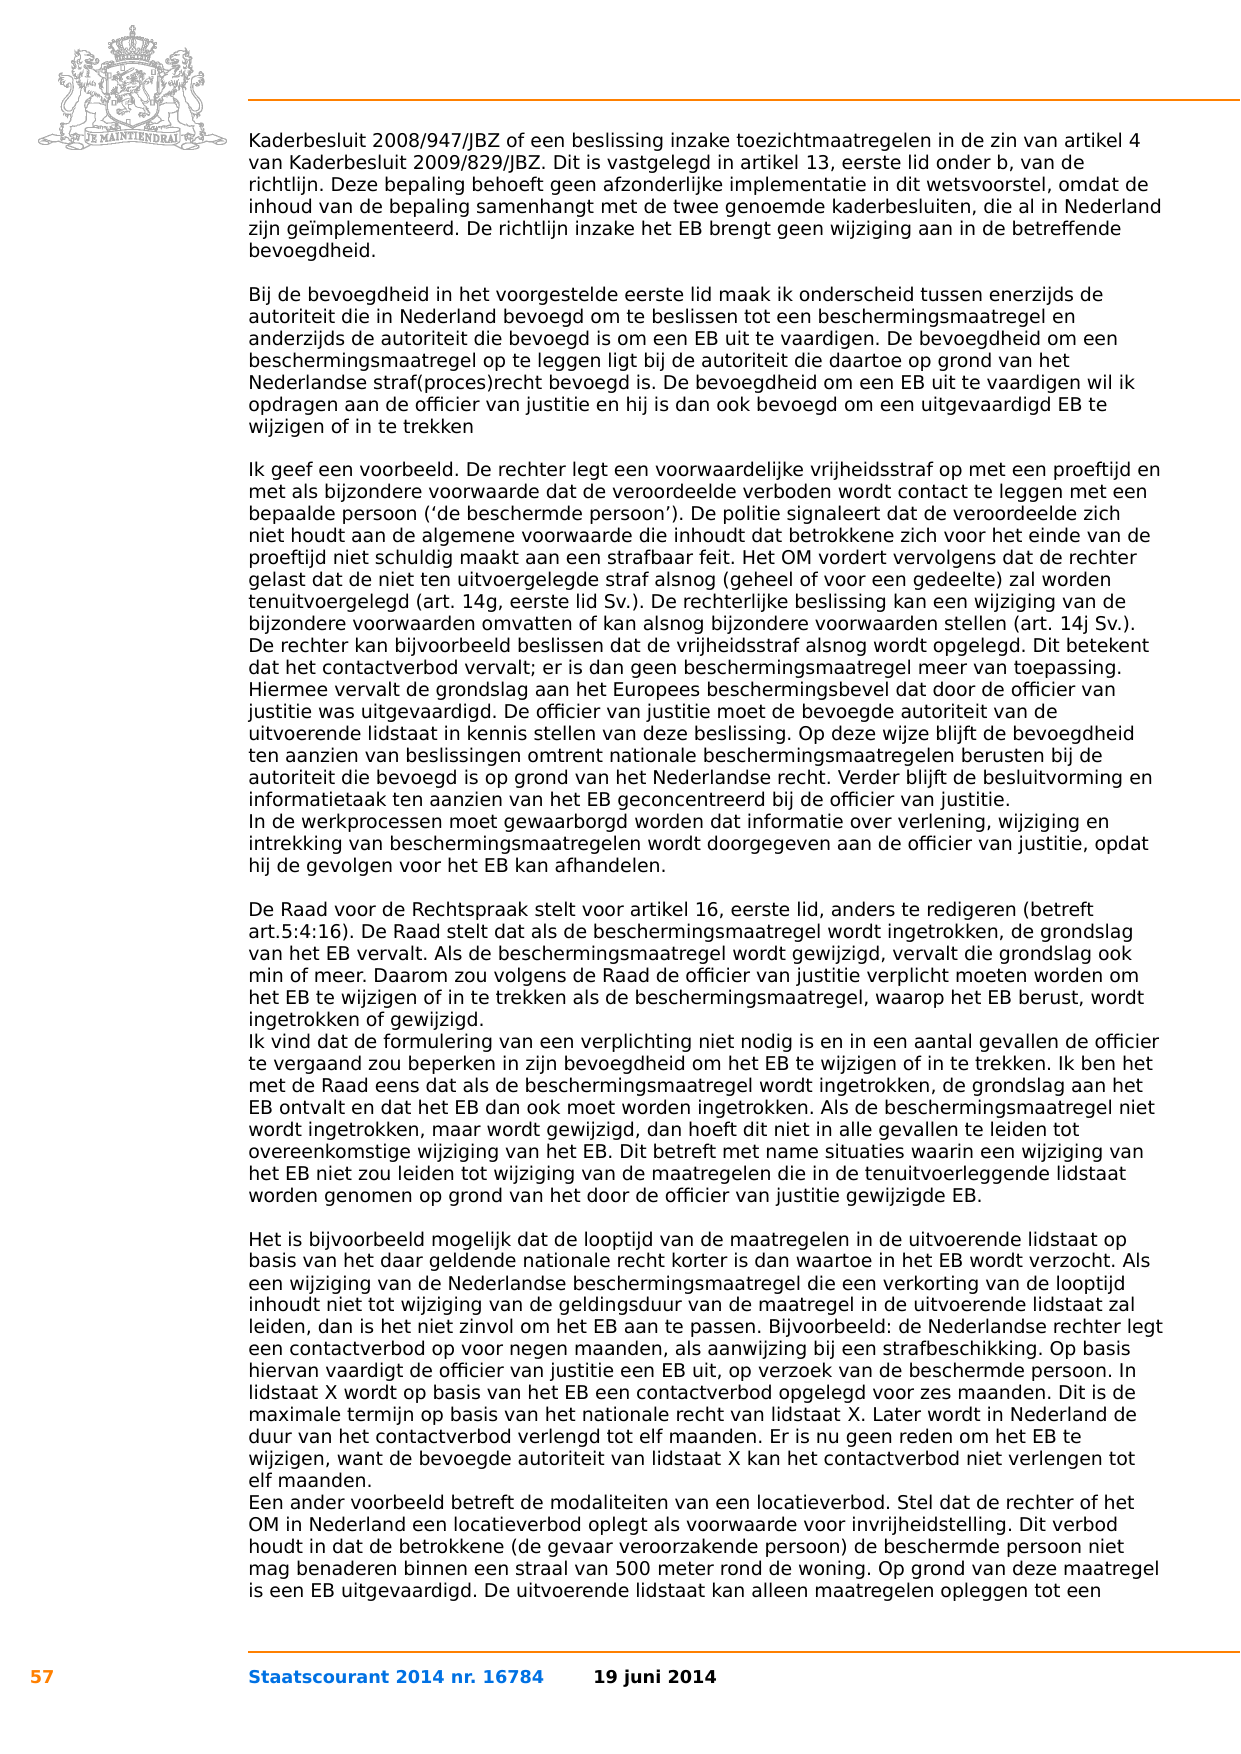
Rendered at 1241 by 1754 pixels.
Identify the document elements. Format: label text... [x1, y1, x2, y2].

text Ik vind dat de formulering van een verplichting niet nodig is en in een aantal gevallen de officier te vergaand zou beperken in zijn bevoegdheid om het EB te wijzigen of in te trekken. Ik ben het met de Raad eens dat als de beschermingsmaatregel wordt ingetrokken, de grondslag aan het EB ontvalt en dat het EB dan ook moet worden ingetrokken. Als de beschermingsmaatregel niet wordt ingetrokken, maar wordt gewijzigd, dan hoeft dit niet in alle gevallen te leiden tot overeenkomstige wijziging van het EB. Dit betreft met name situaties waarin een wijziging van het EB niet zou leiden tot wijziging van de maatregelen die in de tenuitvoerleggende lidstaat worden genomen op grond van het door de officier van justitie gewijzigde EB. [248, 1031, 1163, 1207]
text Kaderbesluit 2008/947/JBZ of een beslissing inzake toezichtmaatregelen in de zin van artikel 4 van Kaderbesluit 2009/829/JBZ. Dit is vastgelegd in artikel 13, eerste lid onder b, van de richtlijn. Deze bepaling behoeft geen afzonderlijke implementatie in dit wetsvoorstel, omdat de inhoud van de bepaling samenhangt met de twee genoemde kaderbesluiten, die al in Nederland zijn geïmplementeerd. De richtlijn inzake het EB brengt geen wijziging aan in de betreffende bevoegdheid. [248, 130, 1163, 262]
text Ik geef een voorbeeld. De rechter legt een voorwaardelijke vrijheidsstraf op met een proeftijd en met als bijzondere voorwaarde dat de veroordeelde verboden wordt contact te leggen met een bepaalde persoon (‘de beschermde persoon’). De politie signaleert dat de veroordeelde zich niet houdt aan de algemene voorwaarde die inhoudt dat betrokkene zich voor het einde van de proeftijd niet schuldig maakt aan een strafbaar feit. Het OM vordert vervolgens dat de rechter gelast dat de niet ten uitvoergelegde straf alsnog (geheel of voor een gedeelte) zal worden tenuitvoergelegd (art. 14g, eerste lid Sv.). De rechterlijke beslissing kan een wijziging van de bijzondere voorwaarden omvatten of kan alsnog bijzondere voorwaarden stellen (art. 14j Sv.). De rechter kan bijvoorbeeld beslissen dat de vrijheidsstraf alsnog wordt opgelegd. Dit betekent dat het contactverbod vervalt; er is dan geen beschermingsmaatregel meer van toepassing. Hiermee vervalt de grondslag aan het Europees beschermingsbevel dat door de officier van justitie was uitgevaardigd. De officier van justitie moet de bevoegde autoriteit van de uitvoerende lidstaat in kennis stellen van deze beslissing. Op deze wijze blijft de bevoegdheid ten aanzien van beslissingen omtrent nationale beschermingsmaatregelen berusten bij de autoriteit die bevoegd is op grond van het Nederlandse recht. Verder blijft de besluitvorming en informatietaak ten aanzien van het EB geconcentreerd bij de officier van justitie. [248, 459, 1163, 811]
text In de werkprocessen moet gewaarborgd worden dat informatie over verlening, wijziging en intrekking van beschermingsmaatregelen wordt doorgegeven aan de officier van justitie, opdat hij de gevolgen voor het EB kan afhandelen. [248, 811, 1163, 877]
text Bij de bevoegdheid in het voorgestelde eerste lid maak ik onderscheid tussen enerzijds de autoriteit die in Nederland bevoegd om te beslissen tot een beschermingsmaatregel en anderzijds de autoriteit die bevoegd is om een EB uit te vaardigen. De bevoegdheid om een beschermingsmaatregel op te leggen ligt bij de autoriteit die daartoe op grond van het Nederlandse straf(proces)recht bevoegd is. De bevoegdheid om een EB uit te vaardigen wil ik opdragen aan de officier van justitie en hij is dan ook bevoegd om een uitgevaardigd EB te wijzigen of in te trekken [248, 284, 1163, 437]
text De Raad voor de Rechtspraak stelt voor artikel 16, eerste lid, anders te redigeren (betreft art.5:4:16). De Raad stelt dat als de beschermingsmaatregel wordt ingetrokken, de grondslag van het EB vervalt. Als de beschermingsmaatregel wordt gewijzigd, vervalt die grondslag ook min of meer. Daarom zou volgens de Raad de officier van justitie verplicht moeten worden om het EB te wijzigen of in te trekken als de beschermingsmaatregel, waarop het EB berust, wordt ingetrokken of gewijzigd. [248, 899, 1163, 1031]
text Een ander voorbeeld betreft de modaliteiten van een locatieverbod. Stel dat de rechter of het OM in Nederland een locatieverbod oplegt als voorwaarde voor invrijheidstelling. Dit verbod houdt in dat de betrokkene (de gevaar veroorzakende persoon) de beschermde persoon niet mag benaderen binnen een straal van 500 meter rond de woning. Op grond van deze maatregel is een EB uitgevaardigd. De uitvoerende lidstaat kan alleen maatregelen opleggen tot een [248, 1492, 1163, 1602]
text Het is bijvoorbeeld mogelijk dat de looptijd van de maatregelen in de uitvoerende lidstaat op basis van het daar geldende nationale recht korter is dan waartoe in het EB wordt verzocht. Als een wijziging van de Nederlandse beschermingsmaatregel die een verkorting van de looptijd inhoudt niet tot wijziging van de geldingsduur van de maatregel in de uitvoerende lidstaat zal leiden, dan is het niet zinvol om het EB aan te passen. Bijvoorbeeld: de Nederlandse rechter legt een contactverbod op voor negen maanden, als aanwijzing bij een strafbeschikking. Op basis hiervan vaardigt de officier van justitie een EB uit, op verzoek van de beschermde persoon. In lidstaat X wordt op basis van het EB een contactverbod opgelegd voor zes maanden. Dit is de maximale termijn op basis van het nationale recht van lidstaat X. Later wordt in Nederland de duur van het contactverbod verlengd tot elf maanden. Er is nu geen reden om het EB te wijzigen, want de bevoegde autoriteit van lidstaat X kan het contactverbod niet verlengen tot elf maanden. [248, 1228, 1163, 1492]
picture [38, 25, 227, 150]
